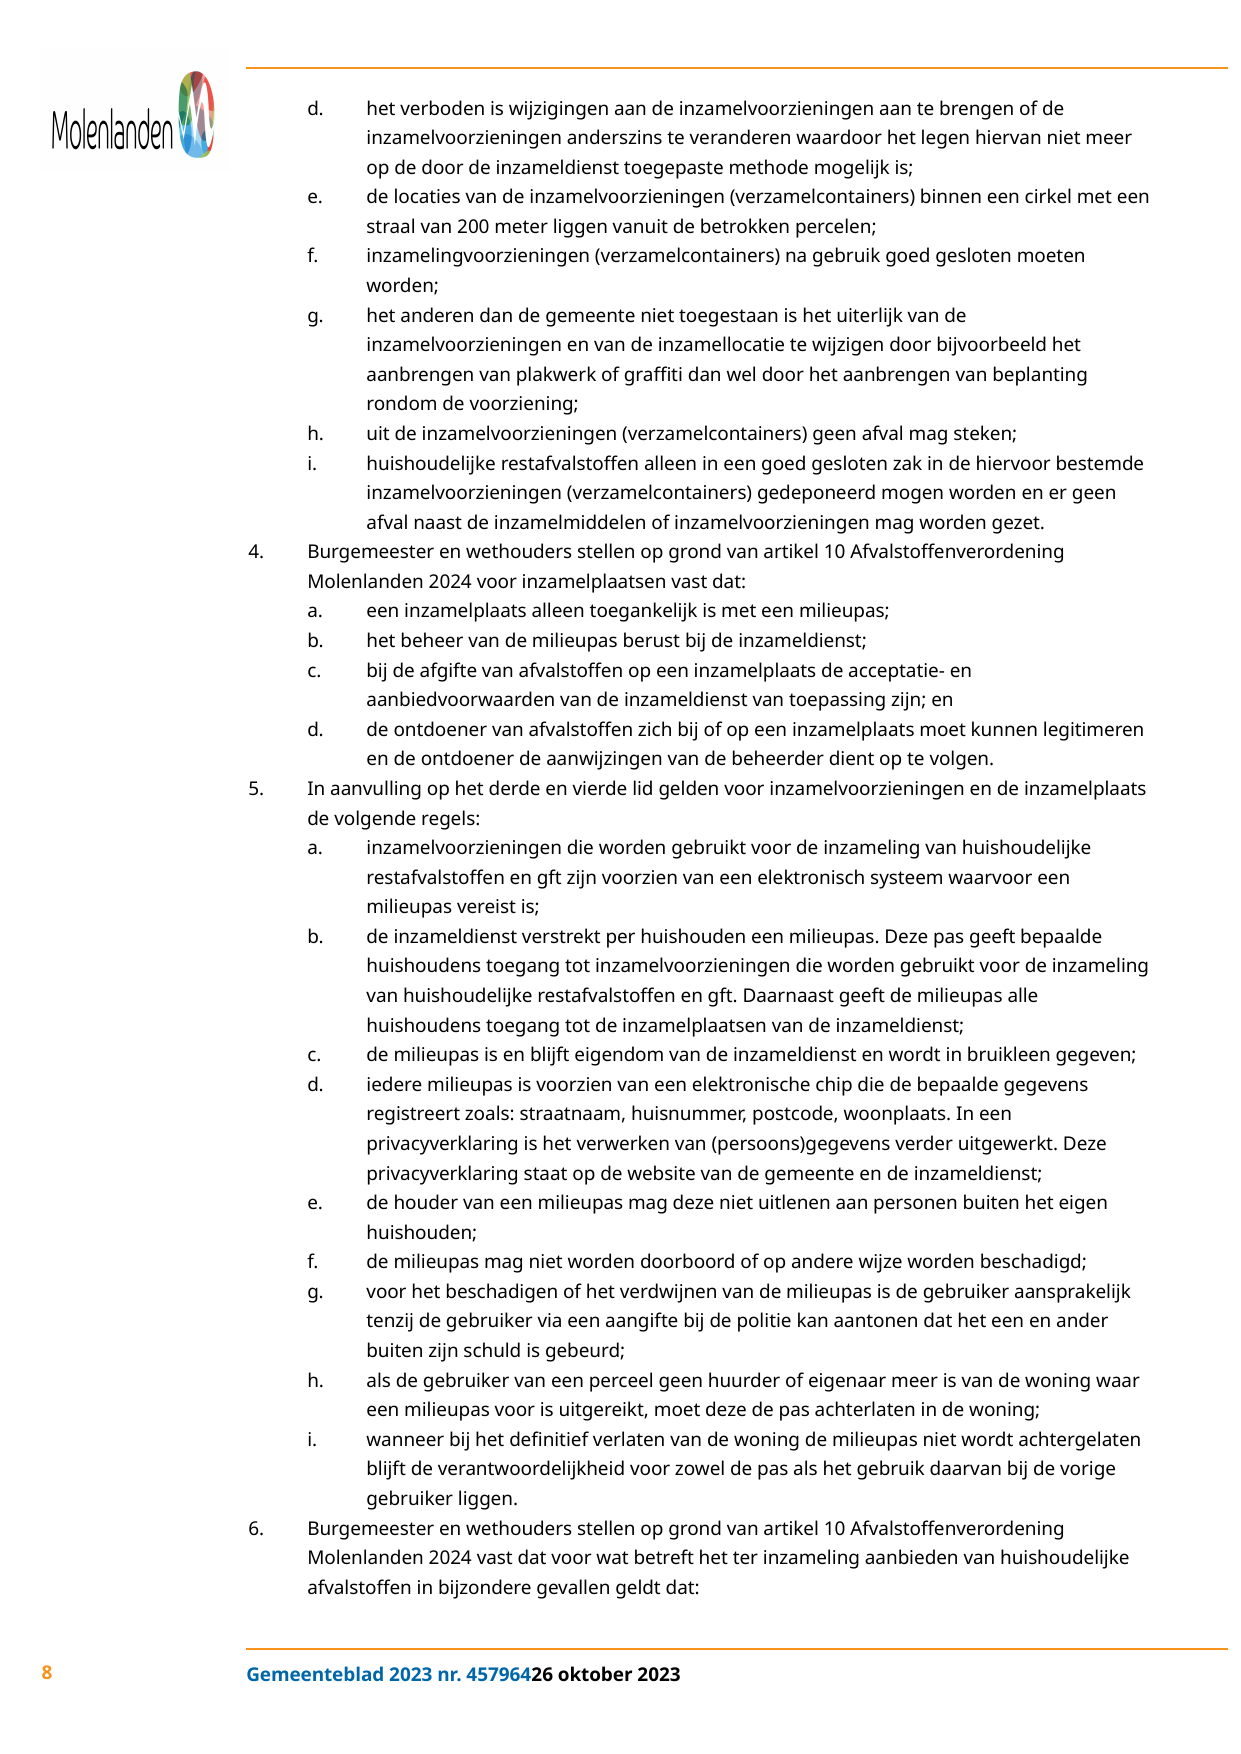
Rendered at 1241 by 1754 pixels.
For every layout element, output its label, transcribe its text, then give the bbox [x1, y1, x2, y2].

list bij de afgifte van afvalstoffen op een inzamelplaats de acceptatie- en aanbiedvoorwaarden van de inzameldienst van toepassing zijn; en [307, 657, 1152, 712]
list het beheer van de milieupas berust bij de inzameldienst; [307, 627, 1152, 653]
list de houder van een milieupas mag deze niet uitlenen aan personen buiten het eigen huishouden; [307, 1189, 1152, 1245]
list de inzameldienst verstrekt per huishouden een milieupas. Deze pas geeft bepaalde huishoudens toegang tot inzamelvoorzieningen die worden gebruikt voor de inzameling van huishoudelijke restafvalstoffen en gft. Daarnaast geeft de milieupas alle huishoudens toegang tot de inzamelplaatsen van de inzameldienst; [307, 923, 1152, 1038]
list inzamelingvoorzieningen (verzamelcontainers) na gebruik goed gesloten moeten worden; [307, 243, 1152, 298]
list de locaties van de inzamelvoorzieningen (verzamelcontainers) binnen een cirkel met een straal van 200 meter liggen vanuit de betrokken percelen; [307, 183, 1152, 239]
list wanneer bij het definitief verlaten van de woning de milieupas niet wordt achtergelaten blijft de verantwoordelijkheid voor zowel de pas als het gebruik daarvan bij de vorige gebruiker liggen. [307, 1426, 1152, 1511]
list de milieupas is en blijft eigendom van de inzameldienst en wordt in bruikleen gegeven; [307, 1041, 1152, 1067]
list iedere milieupas is voorzien van een elektronische chip die de bepaalde gegevens registreert zoals: straatnaam, huisnummer, postcode, woonplaats. In een privacyverklaring is het verwerken van (persoons)gegevens verder uitgewerkt. Deze privacyverklaring staat op de website van de gemeente en de inzameldienst; [307, 1071, 1152, 1186]
list In aanvulling op het derde en vierde lid gelden voor inzamelvoorzieningen en de inzamelplaats de volgende regels: [248, 775, 1152, 831]
list Burgemeester en wethouders stellen op grond van artikel 10 Afvalstoffenverordening Molenlanden 2024 vast dat voor wat betreft het ter inzameling aanbieden van huishoudelijke afvalstoffen in bijzondere gevallen geldt dat: [248, 1515, 1152, 1600]
list het verboden is wijzigingen aan de inzamelvoorzieningen aan te brengen of de inzamelvoorzieningen anderszins te veranderen waardoor het legen hiervan niet meer op de door de inzameldienst toegepaste methode mogelijk is; [307, 95, 1152, 180]
list de ontdoener van afvalstoffen zich bij of op een inzamelplaats moet kunnen legitimeren en de ontdoener de aanwijzingen van de beheerder dient op te volgen. [307, 716, 1152, 771]
list het anderen dan de gemeente niet toegestaan is het uiterlijk van de inzamelvoorzieningen en van de inzamellocatie te wijzigen door bijvoorbeeld het aanbrengen van plakwerk of graffiti dan wel door het aanbrengen van beplanting rondom de voorziening; [307, 302, 1152, 416]
list Burgemeester en wethouders stellen op grond van artikel 10 Afvalstoffenverordening Molenlanden 2024 voor inzamelplaatsen vast dat: [248, 538, 1152, 594]
list een inzamelplaats alleen toegankelijk is met een milieupas; [307, 598, 1152, 623]
list inzamelvoorzieningen die worden gebruikt voor de inzameling van huishoudelijke restafvalstoffen en gft zijn voorzien van een elektronisch systeem waarvoor een milieupas vereist is; [307, 834, 1152, 919]
list als de gebruiker van een perceel geen huurder of eigenaar meer is van de woning waar een milieupas voor is uitgereikt, moet deze de pas achterlaten in de woning; [307, 1367, 1152, 1422]
list uit de inzamelvoorzieningen (verzamelcontainers) geen afval mag steken; [307, 420, 1152, 446]
picture [41, 47, 231, 172]
list huishoudelijke restafvalstoffen alleen in een goed gesloten zak in de hiervoor bestemde inzamelvoorzieningen (verzamelcontainers) gedeponeerd mogen worden en er geen afval naast de inzamelmiddelen of inzamelvoorzieningen mag worden gezet. [307, 450, 1152, 535]
list de milieupas mag niet worden doorboord of op andere wijze worden beschadigd; [307, 1248, 1152, 1274]
list voor het beschadigen of het verdwijnen van de milieupas is de gebruiker aansprakelijk tenzij de gebruiker via een aangifte bij de politie kan aantonen dat het een en ander buiten zijn schuld is gebeurd; [307, 1278, 1152, 1363]
